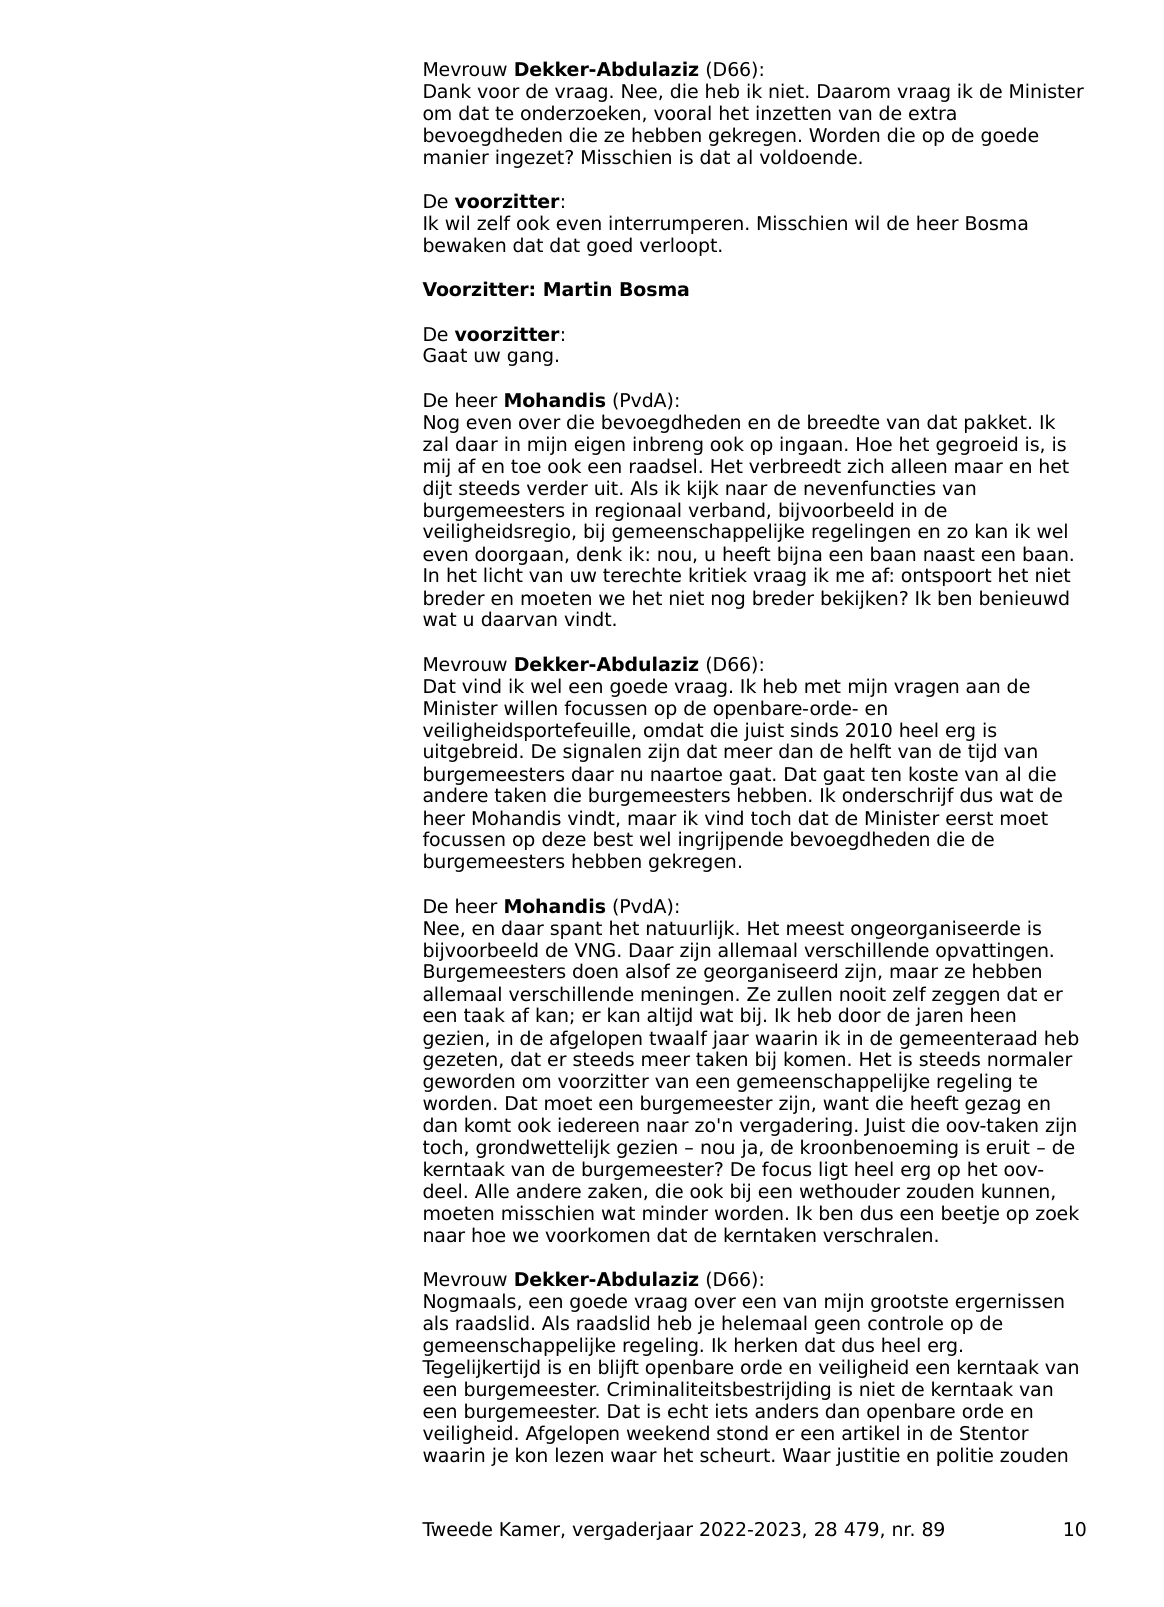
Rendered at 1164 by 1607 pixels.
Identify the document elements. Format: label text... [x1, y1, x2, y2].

text Dat vind ik wel een goede vraag. Ik heb met mijn vragen aan de Minister willen focussen op de openbare-orde- en veiligheidsportefeuille, omdat die juist sinds 2010 heel erg is uitgebreid. De signalen zijn dat meer dan de helft van de tijd van burgemeesters daar nu naartoe gaat. Dat gaat ten koste van al die andere taken die burgemeesters hebben. Ik onderschrijf dus wat de heer Mohandis vindt, maar ik vind toch dat de Minister eerst moet focussen op deze best wel ingrijpende bevoegdheden die de burgemeesters hebben gekregen. [422, 676, 1087, 873]
text De heer Mohandis (PvdA): [422, 896, 1087, 917]
text Dank voor de vraag. Nee, die heb ik niet. Daarom vraag ik de Minister om dat te onderzoeken, vooral het inzetten van de extra bevoegdheden die ze hebben gekregen. Worden die op de goede manier ingezet? Misschien is dat al voldoende. [422, 81, 1087, 169]
text De voorzitter: [422, 191, 1087, 213]
text Nog even over die bevoegdheden en de breedte van dat pakket. Ik zal daar in mijn eigen inbreng ook op ingaan. Hoe het gegroeid is, is mij af en toe ook een raadsel. Het verbreedt zich alleen maar en het dijt steeds verder uit. Als ik kijk naar de nevenfuncties van burgemeesters in regionaal verband, bijvoorbeeld in de veiligheidsregio, bij gemeenschappelijke regelingen en zo kan ik wel even doorgaan, denk ik: nou, u heeft bijna een baan naast een baan. In het licht van uw terechte kritiek vraag ik me af: ontspoort het niet breder en moeten we het niet nog breder bekijken? Ik ben benieuwd wat u daarvan vindt. [422, 412, 1087, 631]
subtitle Voorzitter: Martin Bosma [422, 279, 1087, 301]
text Mevrouw Dekker-Abdulaziz (D66): [422, 1269, 1087, 1291]
text De voorzitter: [422, 323, 1087, 345]
text Mevrouw Dekker-Abdulaziz (D66): [422, 653, 1087, 676]
text Gaat uw gang. [422, 345, 1087, 367]
text De heer Mohandis (PvdA): [422, 389, 1087, 412]
text Nee, en daar spant het natuurlijk. Het meest ongeorganiseerde is bijvoorbeeld de VNG. Daar zijn allemaal verschillende opvattingen. Burgemeesters doen alsof ze georganiseerd zijn, maar ze hebben allemaal verschillende meningen. Ze zullen nooit zelf zeggen dat er een taak af kan; er kan altijd wat bij. Ik heb door de jaren heen gezien, in de afgelopen twaalf jaar waarin ik in de gemeenteraad heb gezeten, dat er steeds meer taken bij komen. Het is steeds normaler geworden om voorzitter van een gemeenschappelijke regeling te worden. Dat moet een burgemeester zijn, want die heeft gezag en dan komt ook iedereen naar zo'n vergadering. Juist die oov-taken zijn toch, grondwettelijk gezien – nou ja, de kroonbenoeming is eruit – de kerntaak van de burgemeester? De focus ligt heel erg op het oov-deel. Alle andere zaken, die ook bij een wethouder zouden kunnen, moeten misschien wat minder worden. Ik ben dus een beetje op zoek naar hoe we voorkomen dat de kerntaken verschralen. [422, 917, 1087, 1247]
text Mevrouw Dekker-Abdulaziz (D66): [422, 59, 1087, 81]
text Nogmaals, een goede vraag over een van mijn grootste ergernissen als raadslid. Als raadslid heb je helemaal geen controle op de gemeenschappelijke regeling. Ik herken dat dus heel erg. Tegelijkertijd is en blijft openbare orde en veiligheid een kerntaak van een burgemeester. Criminaliteitsbestrijding is niet de kerntaak van een burgemeester. Dat is echt iets anders dan openbare orde en veiligheid. Afgelopen weekend stond er een artikel in de Stentor waarin je kon lezen waar het scheurt. Waar justitie en politie zouden [422, 1291, 1087, 1467]
text Ik wil zelf ook even interrumperen. Misschien wil de heer Bosma bewaken dat dat goed verloopt. [422, 213, 1087, 257]
